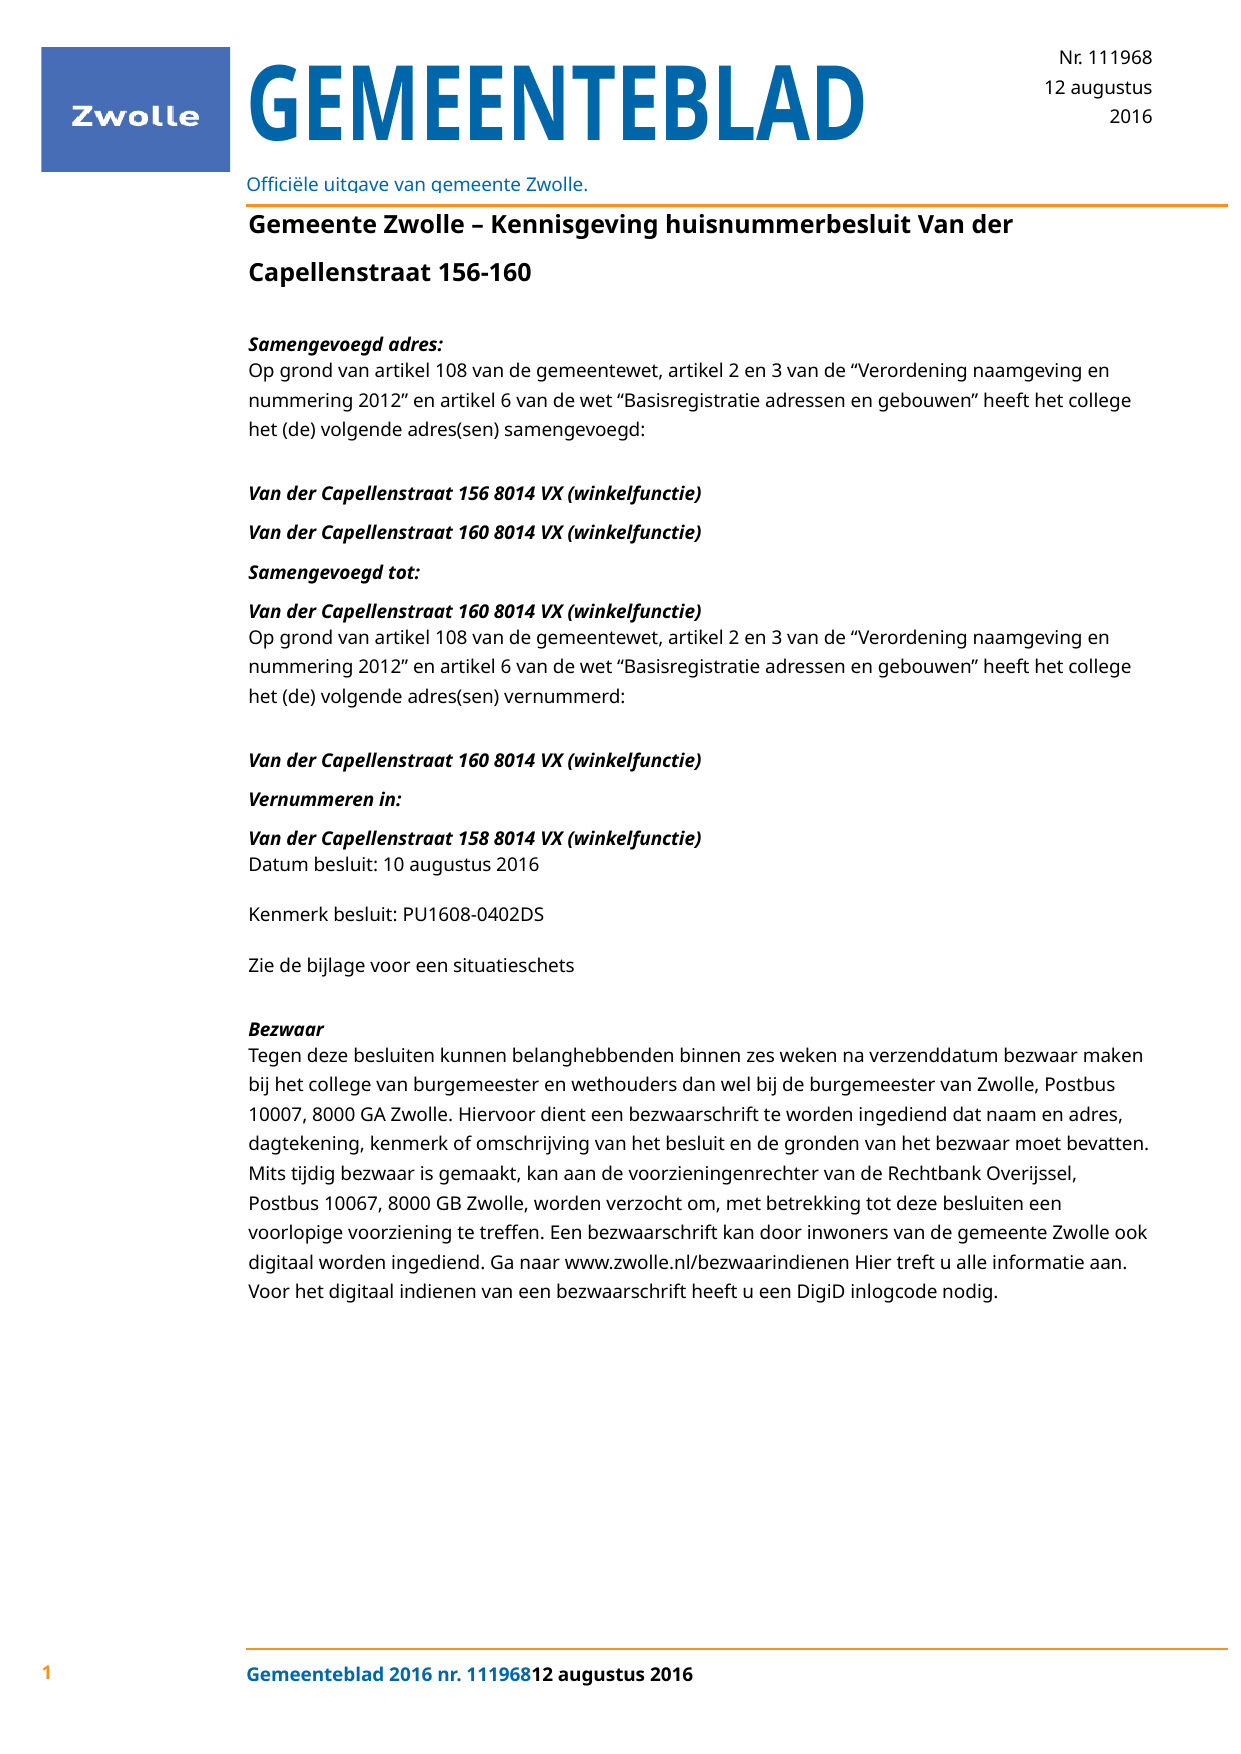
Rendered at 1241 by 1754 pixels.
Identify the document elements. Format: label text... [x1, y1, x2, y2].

text Van der Capellenstraat 160 8014 VX (winkelfunctie) [248, 598, 1152, 624]
text Van der Capellenstraat 160 8014 VX (winkelfunctie) [248, 747, 1152, 773]
text Bezwaar [248, 1016, 1152, 1042]
text Van der Capellenstraat 158 8014 VX (winkelfunctie) [248, 826, 1152, 851]
picture [41, 47, 231, 172]
text Op grond van artikel 108 van de gemeentewet, artikel 2 en 3 van de “Verordening naamgeving en nummering 2012” en artikel 6 van de wet “Basisregistratie adressen en gebouwen” heeft het college het (de) volgende adres(sen) vernummerd: [248, 624, 1152, 709]
text Kenmerk besluit: PU1608-0402DS [248, 902, 1152, 927]
text Op grond van artikel 108 van de gemeentewet, artikel 2 en 3 van de “Verordening naamgeving en nummering 2012” en artikel 6 van de wet “Basisregistratie adressen en gebouwen” heeft het college het (de) volgende adres(sen) samengevoegd: [248, 357, 1152, 442]
text Tegen deze besluiten kunnen belanghebbenden binnen zes weken na verzenddatum bezwaar maken bij het college van burgemeester en wethouders dan wel bij de burgemeester van Zwolle, Postbus 10007, 8000 GA Zwolle. Hiervoor dient een bezwaarschrift te worden ingediend dat naam en adres, dagtekening, kenmerk of omschrijving van het besluit en de gronden van het bezwaar moet bevatten. Mits tijdig bezwaar is gemaakt, kan aan de voorzieningenrechter van de Rechtbank Overijssel, Postbus 10067, 8000 GB Zwolle, worden verzocht om, met betrekking tot deze besluiten een voorlopige voorziening te treffen. Een bezwaarschrift kan door inwoners van de gemeente Zwolle ook digitaal worden ingediend. Ga naar www.zwolle.nl/bezwaarindienen Hier treft u alle informatie aan. Voor het digitaal indienen van een bezwaarschrift heeft u een DigiD inlogcode nodig. [248, 1042, 1152, 1304]
text Zie de bijlage voor een situatieschets [248, 952, 1152, 978]
text Van der Capellenstraat 156 8014 VX (winkelfunctie) [248, 480, 1152, 506]
text Vernummeren in: [248, 786, 1152, 812]
text Datum besluit: 10 augustus 2016 [248, 851, 1152, 877]
text Gemeente Zwolle – Kennisgeving huisnummerbesluit Van der Capellenstraat 156-160 [248, 207, 1152, 288]
text Samengevoegd adres: [248, 331, 1152, 357]
text Samengevoegd tot: [248, 559, 1152, 584]
text Van der Capellenstraat 160 8014 VX (winkelfunctie) [248, 519, 1152, 545]
